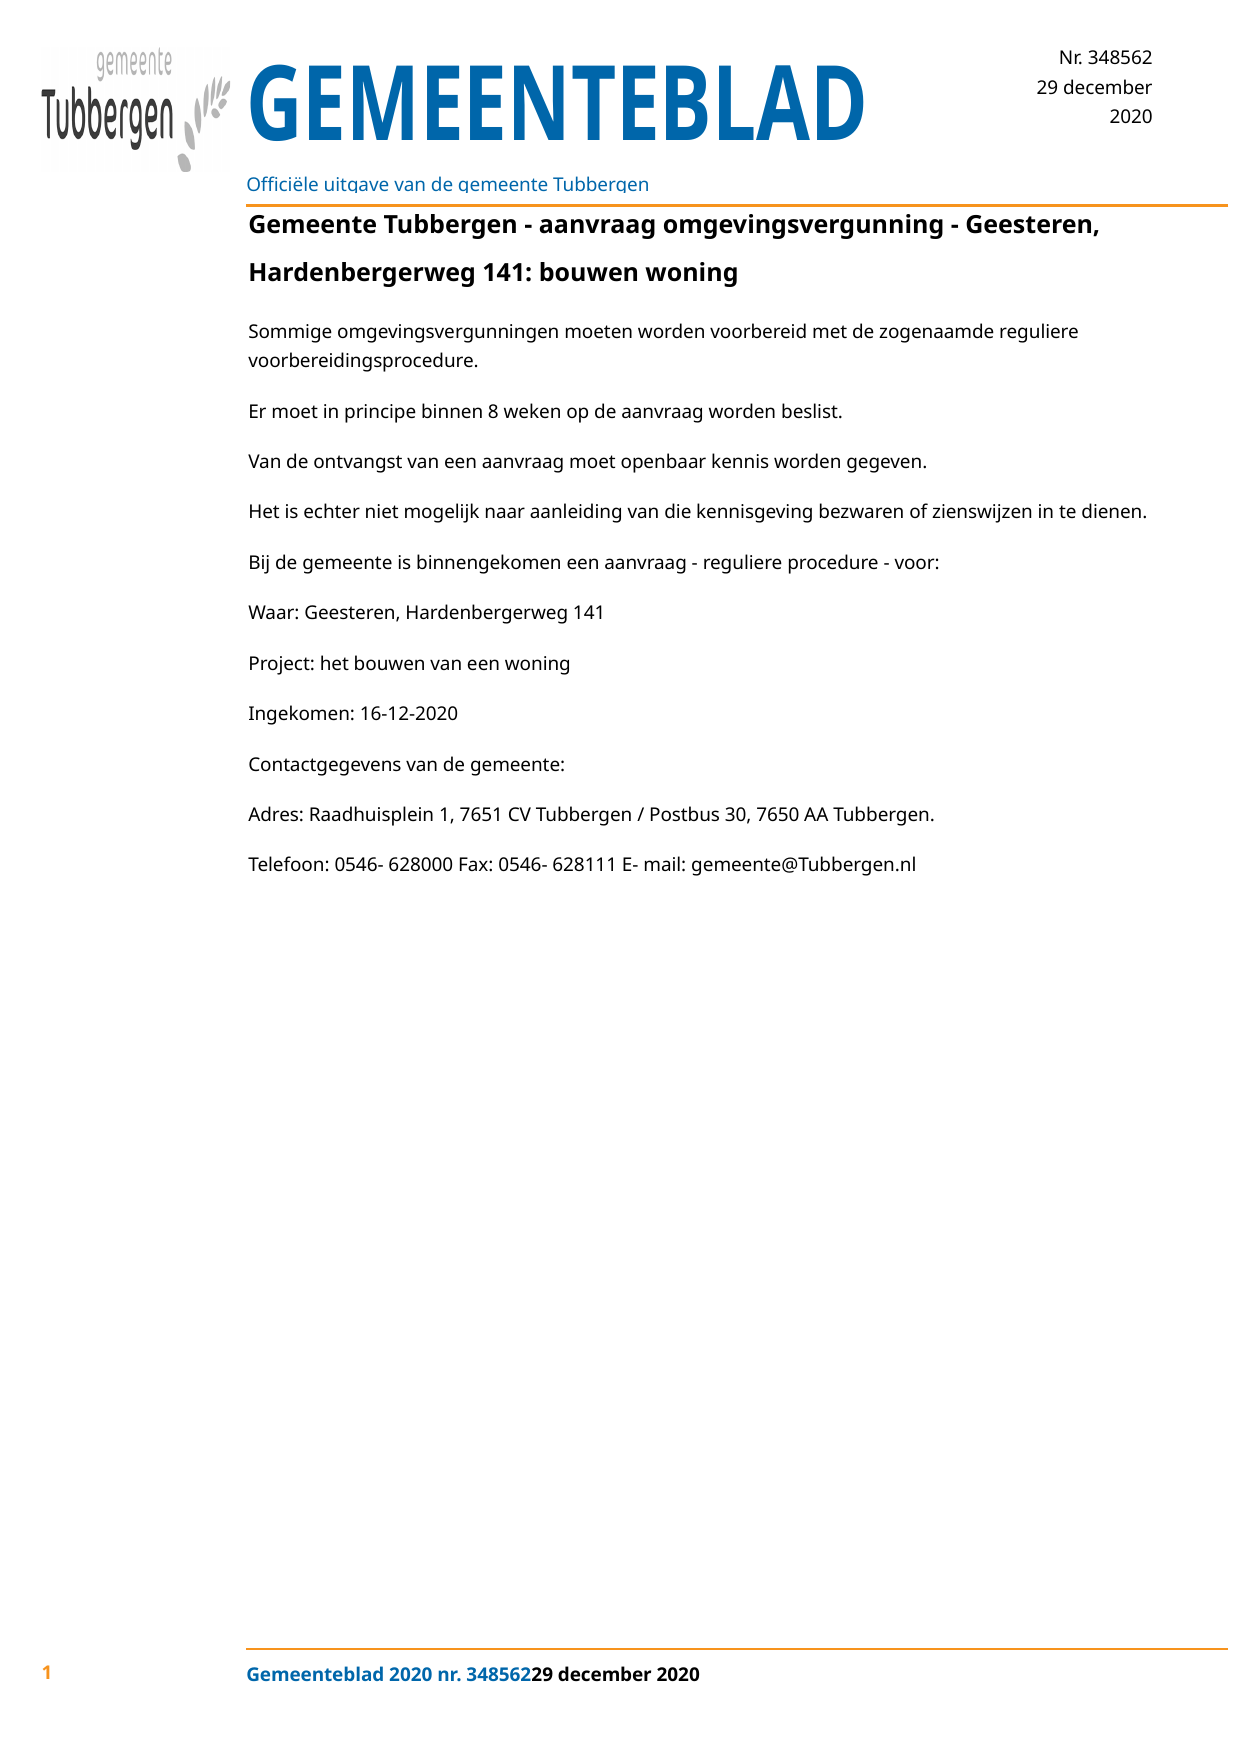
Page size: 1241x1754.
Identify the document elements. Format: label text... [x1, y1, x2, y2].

text Waar: Geesteren, Hardenbergerweg 141 [248, 599, 1152, 625]
text Sommige omgevingsvergunningen moeten worden voorbereid met de zogenaamde reguliere voorbereidingsprocedure. [248, 318, 1152, 373]
text Van de ontvangst van een aanvraag moet openbaar kennis worden gegeven. [248, 448, 1152, 474]
text Gemeente Tubbergen - aanvraag omgevingsvergunning - Geesteren, Hardenbergerweg 141: bouwen woning [248, 207, 1152, 288]
text Telefoon: 0546- 628000 Fax: 0546- 628111 E- mail: gemeente@Tubbergen.nl [248, 852, 1152, 877]
text Er moet in principe binnen 8 weken op de aanvraag worden beslist. [248, 398, 1152, 424]
text Project: het bouwen van een woning [248, 650, 1152, 676]
text Adres: Raadhuisplein 1, 7651 CV Tubbergen / Postbus 30, 7650 AA Tubbergen. [248, 801, 1152, 827]
text Bij de gemeente is binnengekomen een aanvraag - reguliere procedure - voor: [248, 549, 1152, 575]
picture [41, 47, 231, 172]
text Contactgegevens van de gemeente: [248, 751, 1152, 777]
text Het is echter niet mogelijk naar aanleiding van die kennisgeving bezwaren of zienswijzen in te dienen. [248, 499, 1152, 524]
text Ingekomen: 16-12-2020 [248, 700, 1152, 726]
